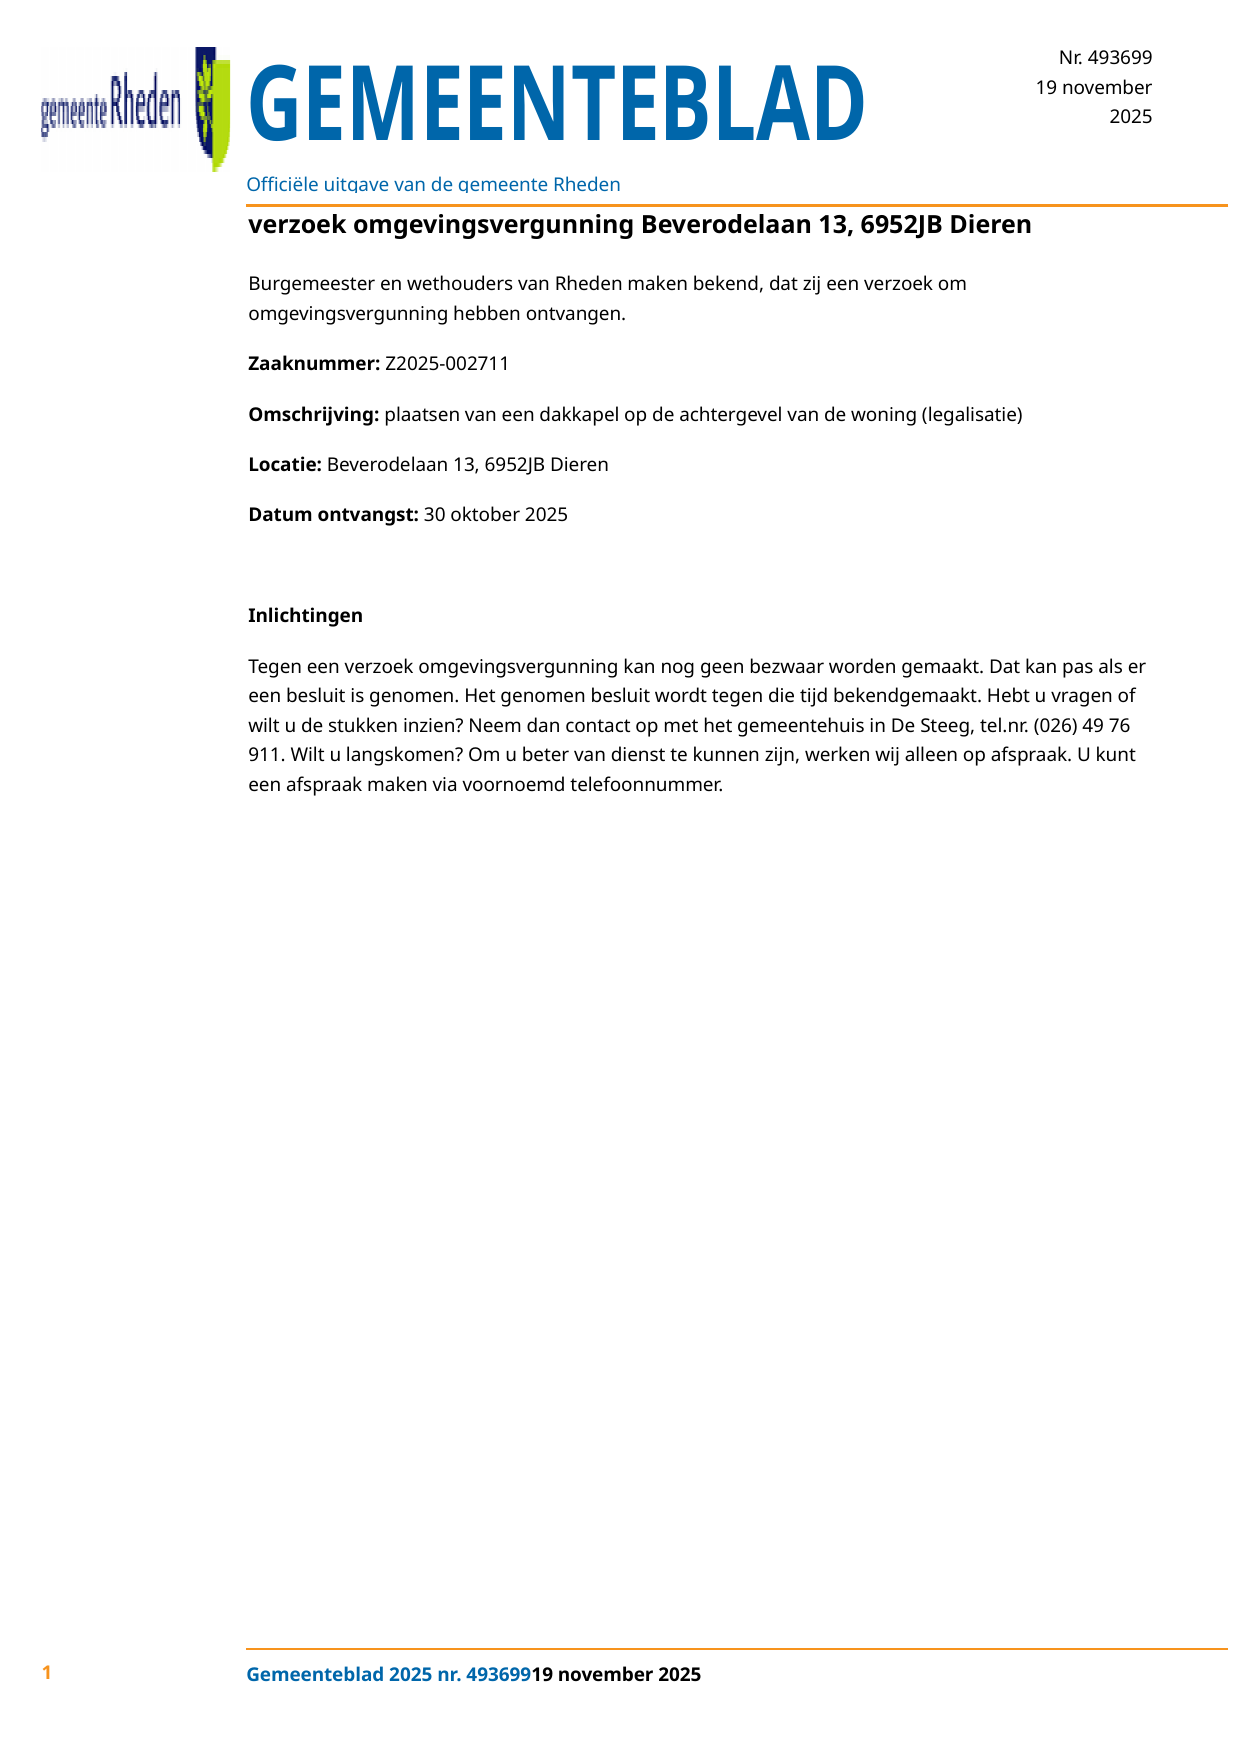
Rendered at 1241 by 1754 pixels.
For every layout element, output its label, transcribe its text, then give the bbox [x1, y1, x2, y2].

text Burgemeester en wethouders van Rheden maken bekend, dat zij een verzoek om omgevingsvergunning hebben ontvangen. [248, 270, 1152, 326]
text Omschrijving: plaatsen van een dakkapel op de achtergevel van de woning (legalisatie) [248, 401, 1152, 426]
text Inlichtingen [248, 602, 1152, 628]
text Datum ontvangst: 30 oktober 2025 [248, 502, 1152, 527]
text Tegen een verzoek omgevingsvergunning kan nog geen bezwaar worden gemaakt. Dat kan pas als er een besluit is genomen. Het genomen besluit wordt tegen die tijd bekendgemaakt. Hebt u vragen of wilt u de stukken inzien? Neem dan contact op met het gemeentehuis in De Steeg, tel.nr. (026) 49 76 911. Wilt u langskomen? Om u beter van dienst te kunnen zijn, werken wij alleen op afspraak. U kunt een afspraak maken via voornoemd telefoonnummer. [248, 653, 1152, 797]
text Locatie: Beverodelaan 13, 6952JB Dieren [248, 451, 1152, 477]
text Zaaknummer: Z2025-002711 [248, 350, 1152, 376]
picture [41, 47, 231, 172]
text verzoek omgevingsvergunning Beverodelaan 13, 6952JB Dieren [248, 207, 1152, 241]
